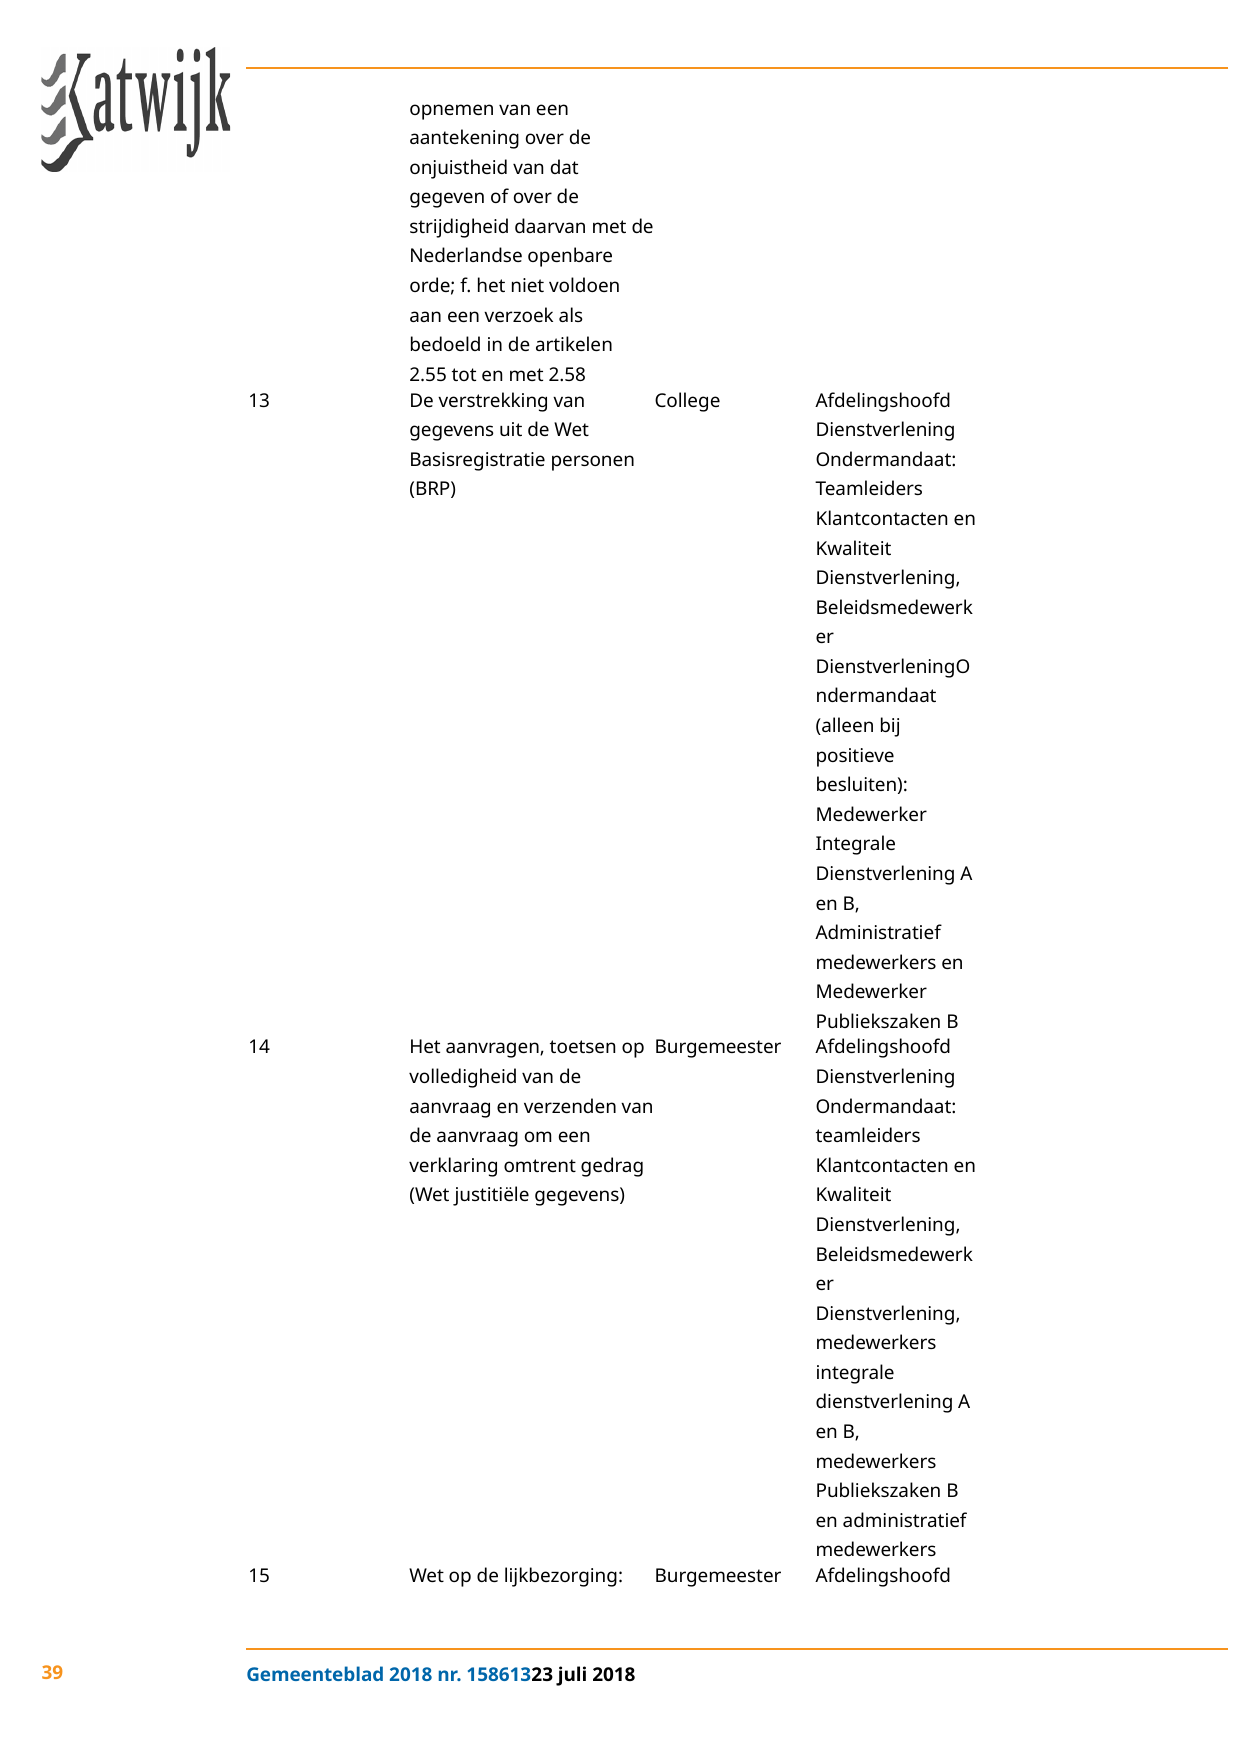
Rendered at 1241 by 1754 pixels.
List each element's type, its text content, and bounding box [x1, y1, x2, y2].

table_cell Afdelingshoofd Dienstverlening Ondermandaat: Teamleiders Klantcontacten en Kwaliteit Dienstverlening, Beleidsmedewerker DienstverleningOndermandaat (alleen bij positieve besluiten): Medewerker Integrale Dienstverlening A en B, Administratief medewerkers en Medewerker Publiekszaken B [815, 387, 976, 1034]
table_cell [815, 95, 976, 387]
table_cell Burgemeester [654, 1034, 815, 1562]
table_cell Afdelingshoofd Dienstverlening Ondermandaat: teamleiders Klantcontacten en Kwaliteit Dienstverlening, Beleidsmedewerker Dienstverlening, medewerkers integrale dienstverlening A en B, medewerkers Publiekszaken B en administratief medewerkers [815, 1034, 976, 1562]
table_cell opnemen van een aantekening over de onjuistheid van dat gegeven of over de strijdigheid daarvan met de Nederlandse openbare orde; f. het niet voldoen aan een verzoek als bedoeld in de artikelen 2.55 tot en met 2.58 [409, 95, 654, 387]
table_cell [976, 1563, 1152, 1588]
table_cell Het aanvragen, toetsen op volledigheid van de aanvraag en verzenden van de aanvraag om een verklaring omtrent gedrag (Wet justitiële gegevens) [409, 1034, 654, 1562]
table_cell Wet op de lijkbezorging: [409, 1563, 654, 1588]
table_cell [248, 95, 409, 387]
table_cell [976, 95, 1152, 387]
table_cell [654, 95, 815, 387]
table_cell [976, 387, 1152, 1034]
table_cell De verstrekking van gegevens uit de Wet Basisregistratie personen (BRP) [409, 387, 654, 1034]
table_cell College [654, 387, 815, 1034]
table_cell 15 [248, 1563, 409, 1588]
table_cell Afdelingshoofd [815, 1563, 976, 1588]
table_cell Burgemeester [654, 1563, 815, 1588]
picture [41, 47, 231, 172]
table_cell [976, 1034, 1152, 1562]
table_cell 14 [248, 1034, 409, 1562]
table_cell 13 [248, 387, 409, 1034]
